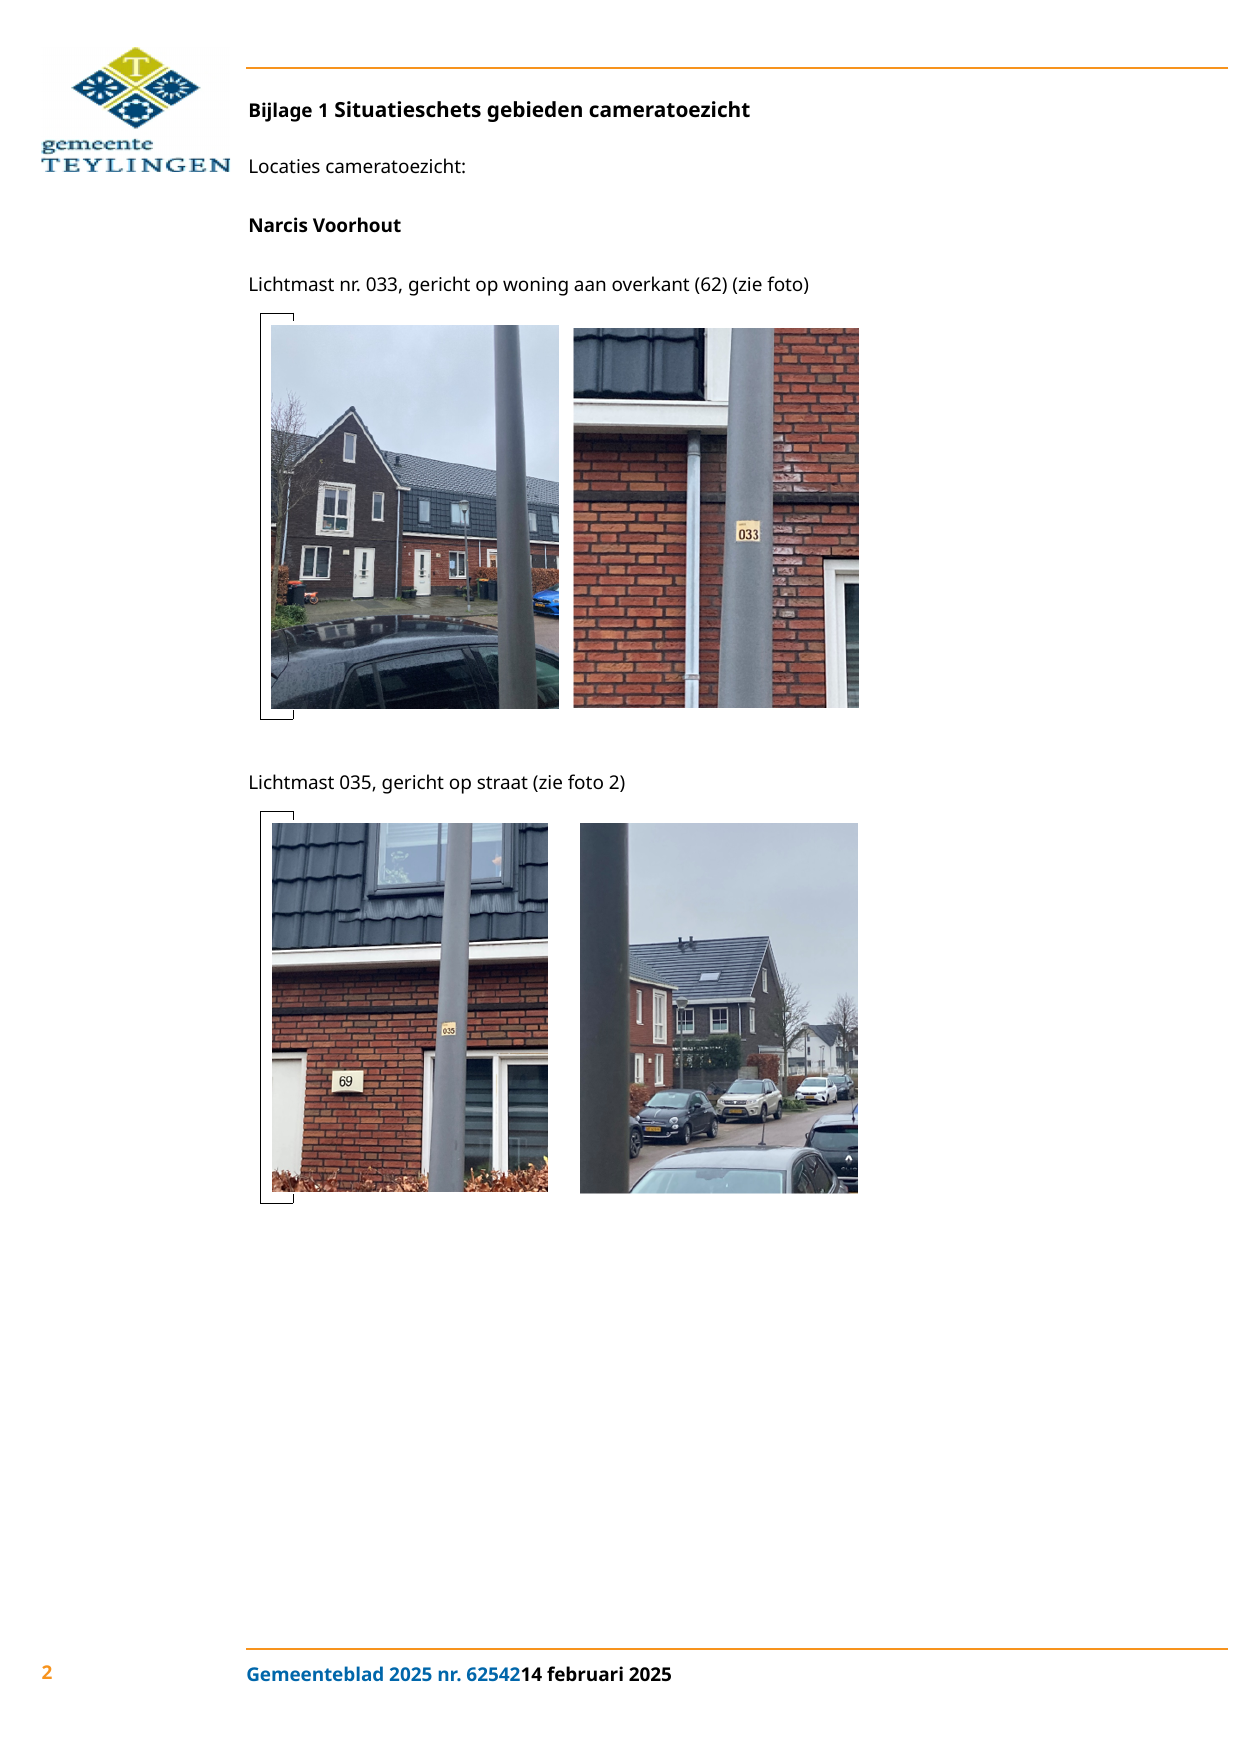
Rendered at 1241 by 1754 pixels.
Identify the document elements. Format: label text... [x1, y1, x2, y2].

text Locaties cameratoezicht: [248, 153, 1152, 179]
text Lichtmast 035, gericht op straat (zie foto 2) [248, 769, 1152, 795]
text Narcis Voorhout [248, 212, 1152, 238]
picture [268, 321, 860, 710]
picture [268, 820, 860, 1194]
text Bijlage 1 Situatieschets gebieden cameratoezicht [248, 95, 1152, 123]
text Lichtmast nr. 033, gericht op woning aan overkant (62) (zie foto) [248, 271, 1152, 297]
picture [41, 47, 231, 172]
